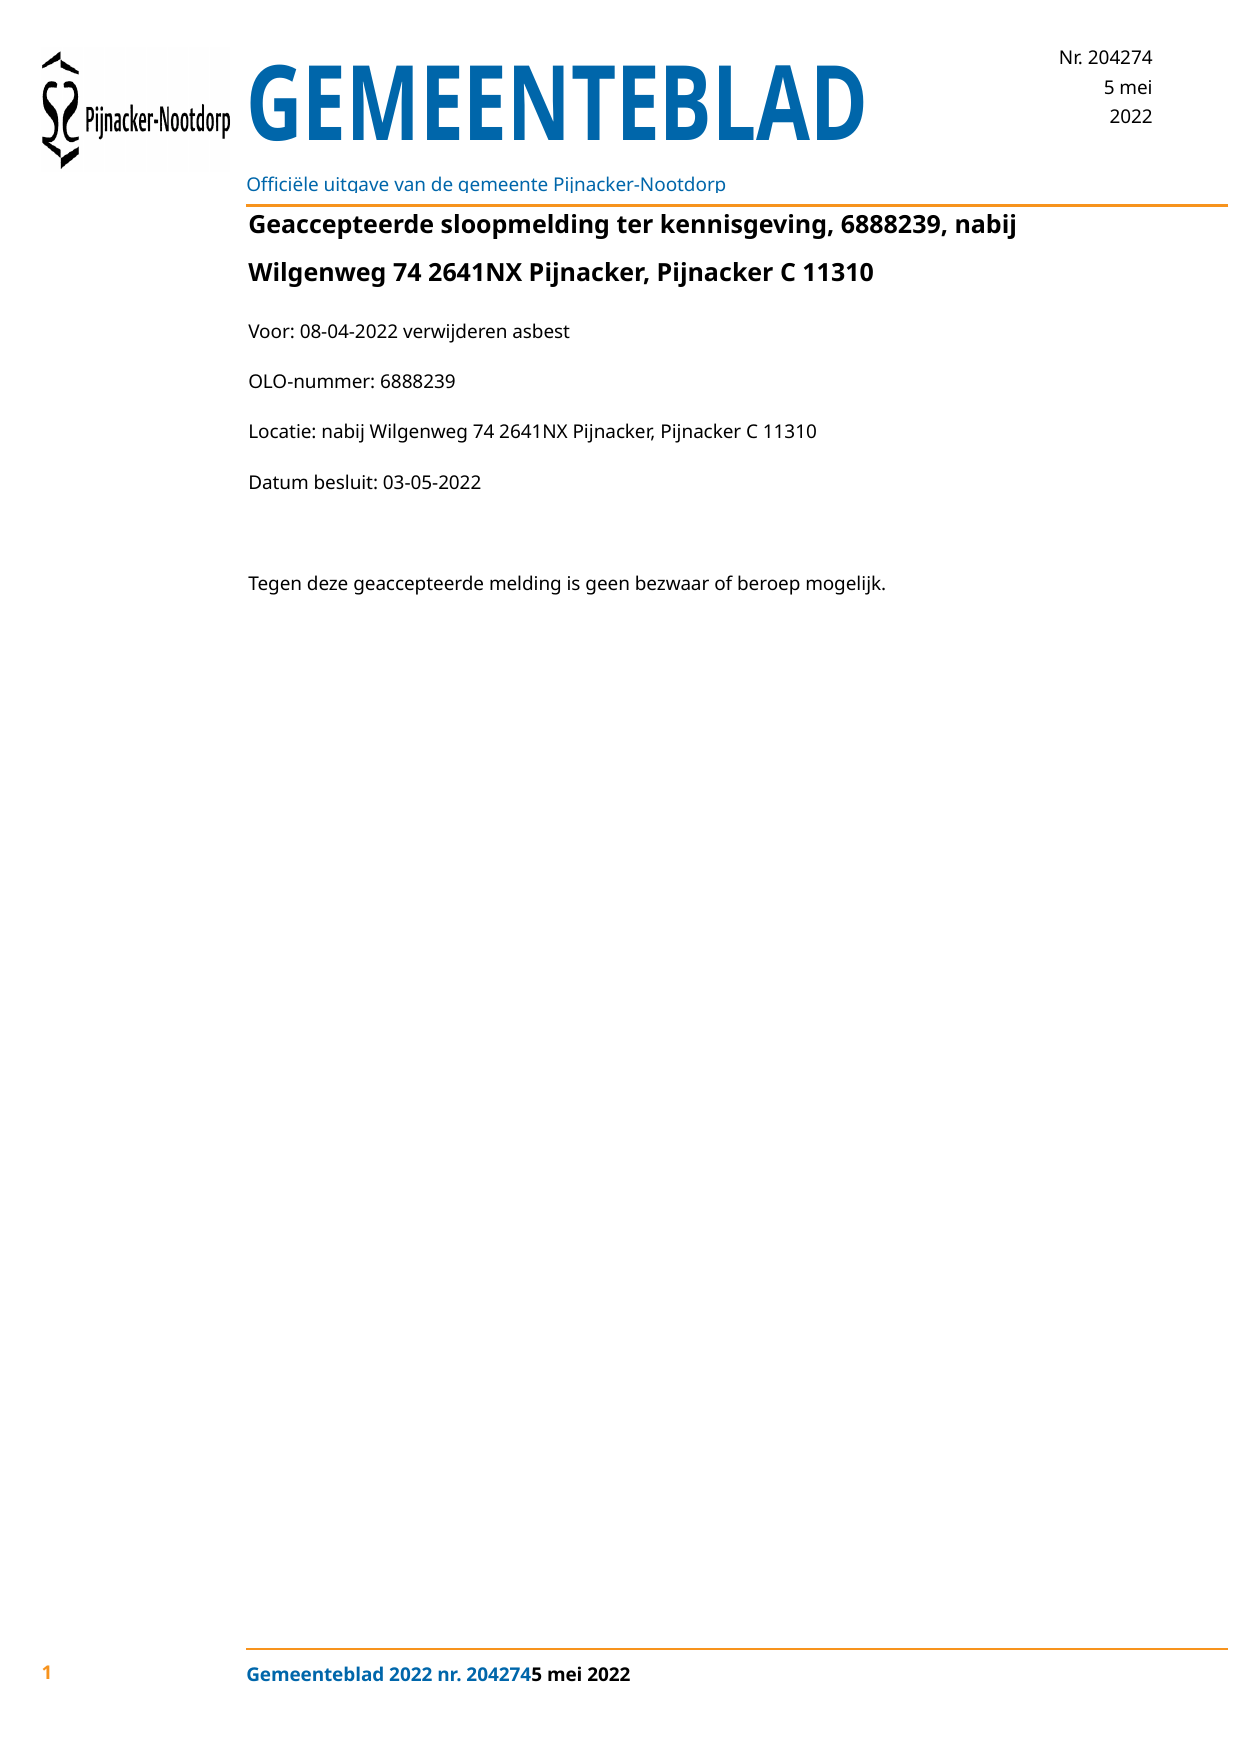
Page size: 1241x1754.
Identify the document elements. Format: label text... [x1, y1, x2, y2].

picture [41, 47, 231, 172]
text Geaccepteerde sloopmelding ter kennisgeving, 6888239, nabij Wilgenweg 74 2641NX Pijnacker, Pijnacker C 11310 [248, 207, 1152, 288]
text Locatie: nabij Wilgenweg 74 2641NX Pijnacker, Pijnacker C 11310 [248, 419, 1152, 444]
text Voor: 08-04-2022 verwijderen asbest [248, 318, 1152, 344]
text Datum besluit: 03-05-2022 [248, 469, 1152, 495]
text OLO-nummer: 6888239 [248, 368, 1152, 394]
text Tegen deze geaccepteerde melding is geen bezwaar of beroep mogelijk. [248, 570, 1152, 596]
